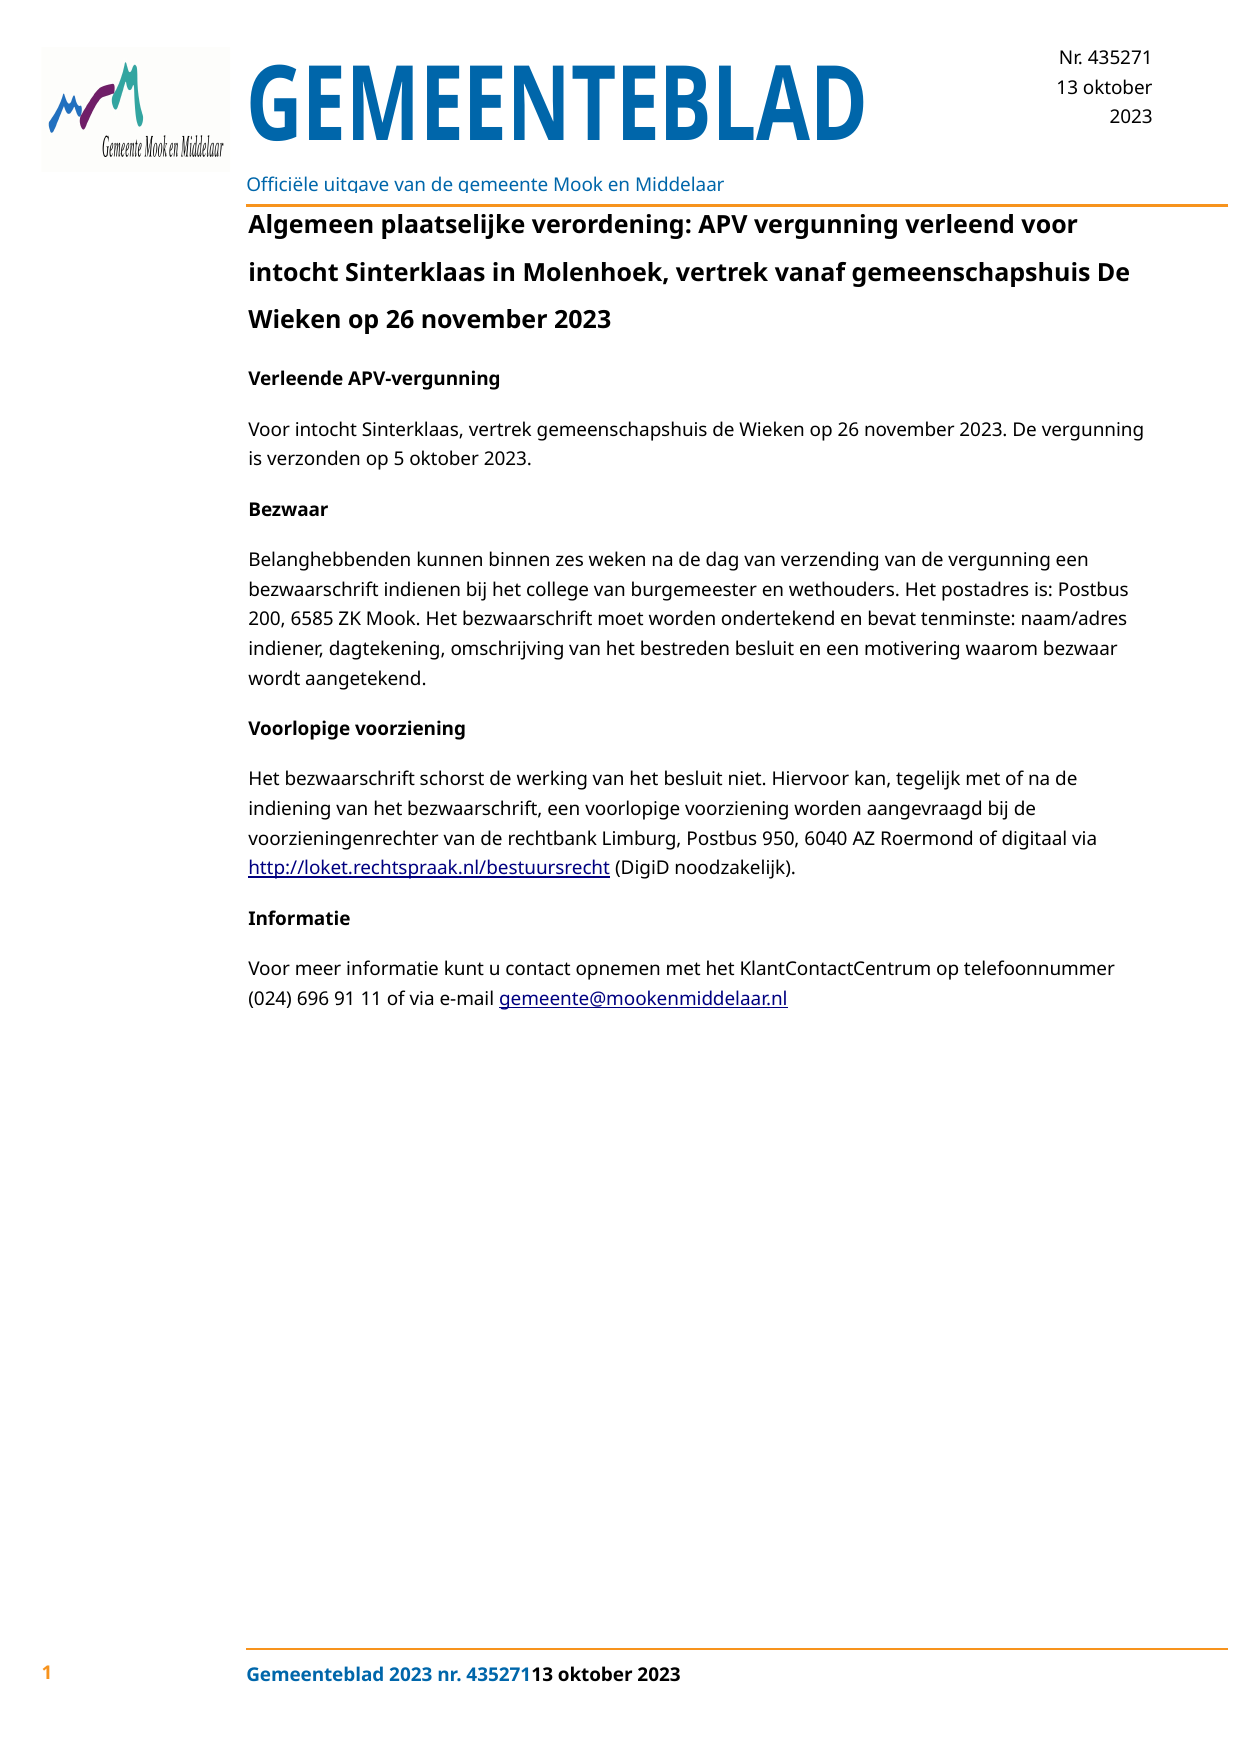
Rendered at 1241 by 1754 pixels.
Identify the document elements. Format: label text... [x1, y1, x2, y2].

text Bezwaar [248, 496, 1152, 522]
text Informatie [248, 905, 1152, 930]
text Het bezwaarschrift schorst de werking van het besluit niet. Hiervoor kan, tegelijk met of na de indiening van het bezwaarschrift, een voorlopige voorziening worden aangevraagd bij de voorzieningenrechter van de rechtbank Limburg, Postbus 950, 6040 AZ Roermond of digitaal via http://loket.rechtspraak.nl/bestuursrecht (DigiD noodzakelijk). [248, 766, 1152, 880]
text Algemeen plaatselijke verordening: APV vergunning verleend voor intocht Sinterklaas in Molenhoek, vertrek vanaf gemeenschapshuis De Wieken op 26 november 2023 [248, 207, 1152, 336]
text Verleende APV-vergunning [248, 366, 1152, 391]
text Voorlopige voorziening [248, 715, 1152, 741]
text Voor meer informatie kunt u contact opnemen met het KlantContactCentrum op telefoonnummer (024) 696 91 11 of via e-mail gemeente@mookenmiddelaar.nl [248, 955, 1152, 1010]
picture [41, 47, 231, 172]
text Belanghebbenden kunnen binnen zes weken na de dag van verzending van de vergunning een bezwaarschrift indienen bij het college van burgemeester en wethouders. Het postadres is: Postbus 200, 6585 ZK Mook. Het bezwaarschrift moet worden ondertekend en bevat tenminste: naam/adres indiener, dagtekening, omschrijving van het bestreden besluit en een motivering waarom bezwaar wordt aangetekend. [248, 546, 1152, 690]
text Voor intocht Sinterklaas, vertrek gemeenschapshuis de Wieken op 26 november 2023. De vergunning is verzonden op 5 oktober 2023. [248, 416, 1152, 471]
